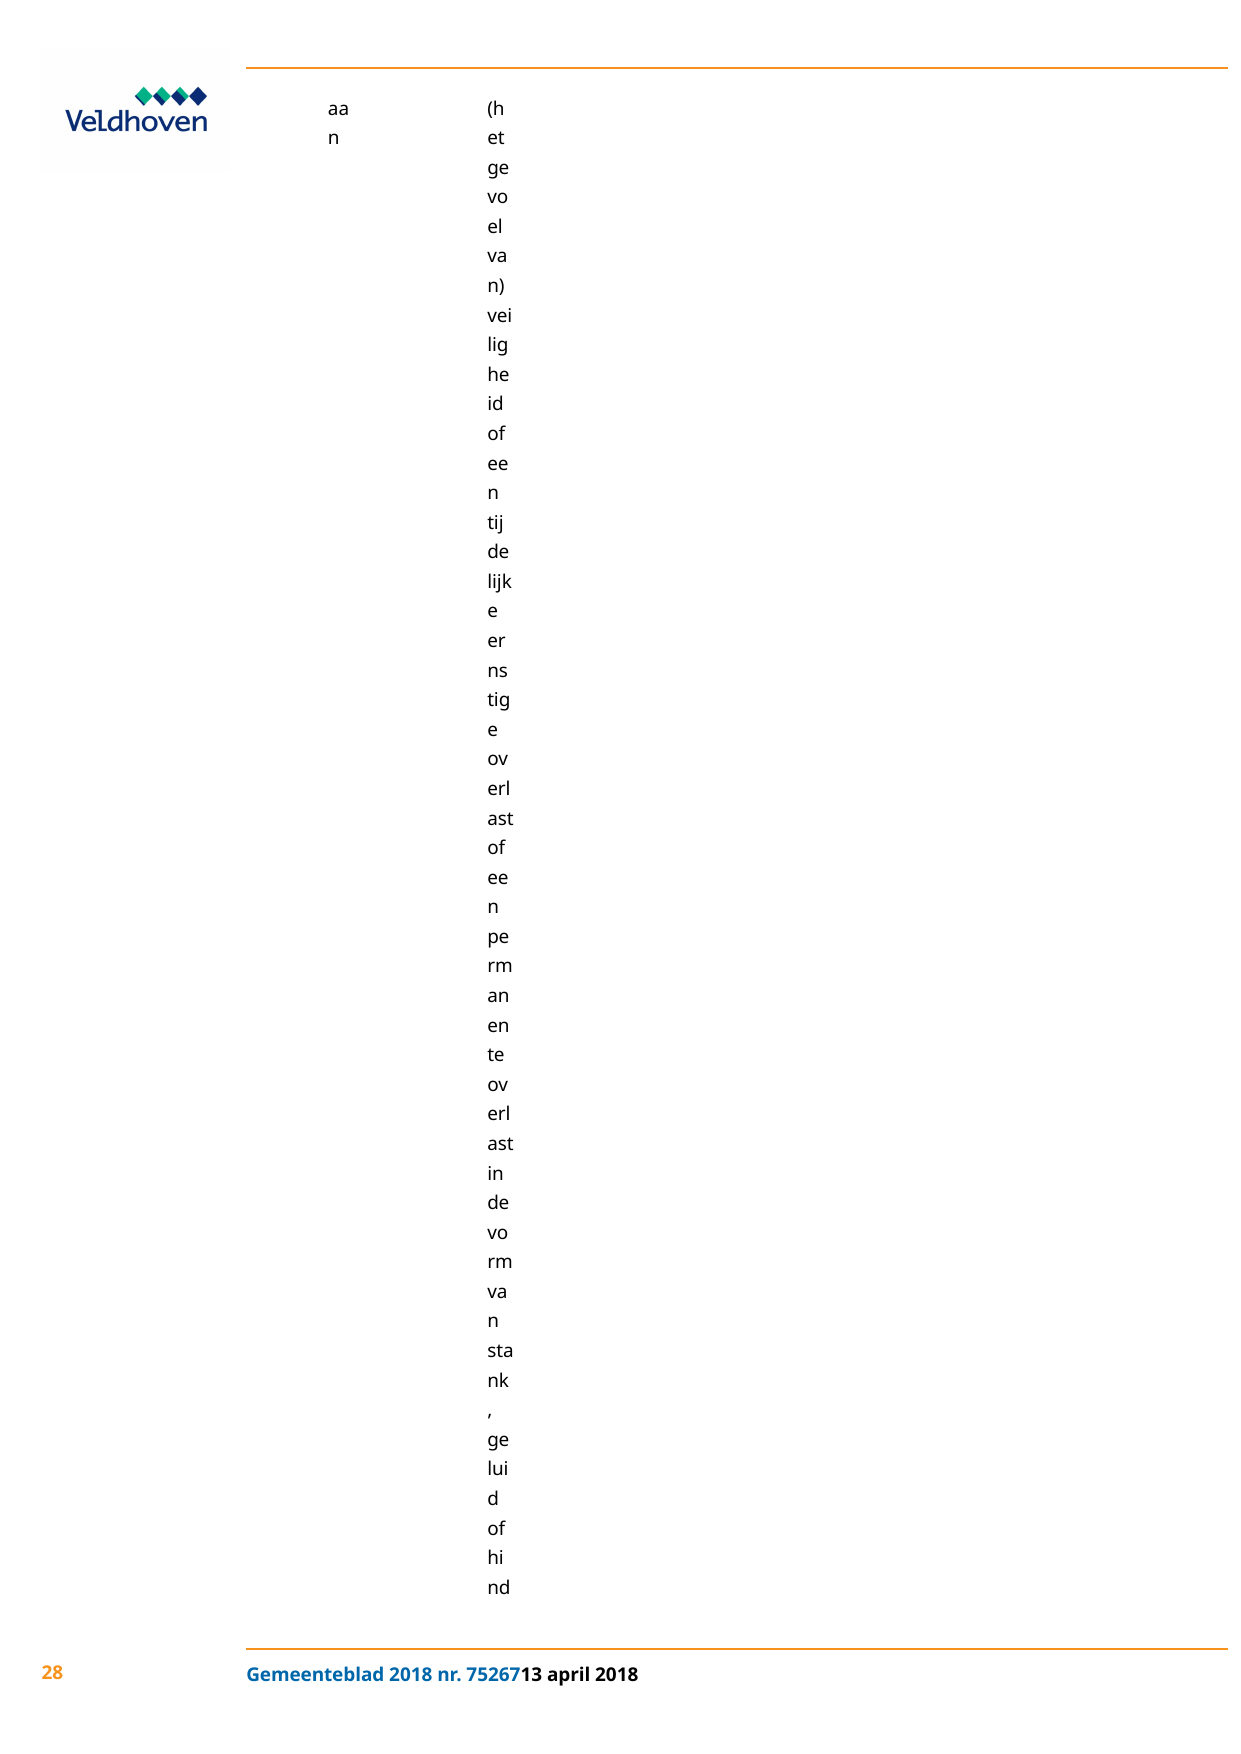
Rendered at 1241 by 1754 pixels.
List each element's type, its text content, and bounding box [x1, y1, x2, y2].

table_cell [275, 95, 301, 1600]
table_cell [461, 95, 487, 1600]
table_cell (het gevoel van) veiligheid of een tijdelijke ernstige overlast of een permanente overlast in de vorm van stank, geluid of hind [487, 95, 514, 1600]
table_cell [514, 95, 540, 1600]
table_cell [381, 95, 407, 1600]
table_cell [540, 95, 567, 1600]
picture [41, 47, 231, 172]
table_cell [567, 95, 593, 1600]
table_cell [408, 95, 434, 1600]
table_cell [434, 95, 461, 1600]
table_cell [354, 95, 381, 1600]
table_cell [301, 95, 328, 1600]
table_cell [248, 95, 274, 1600]
table_cell aan [328, 95, 354, 1600]
